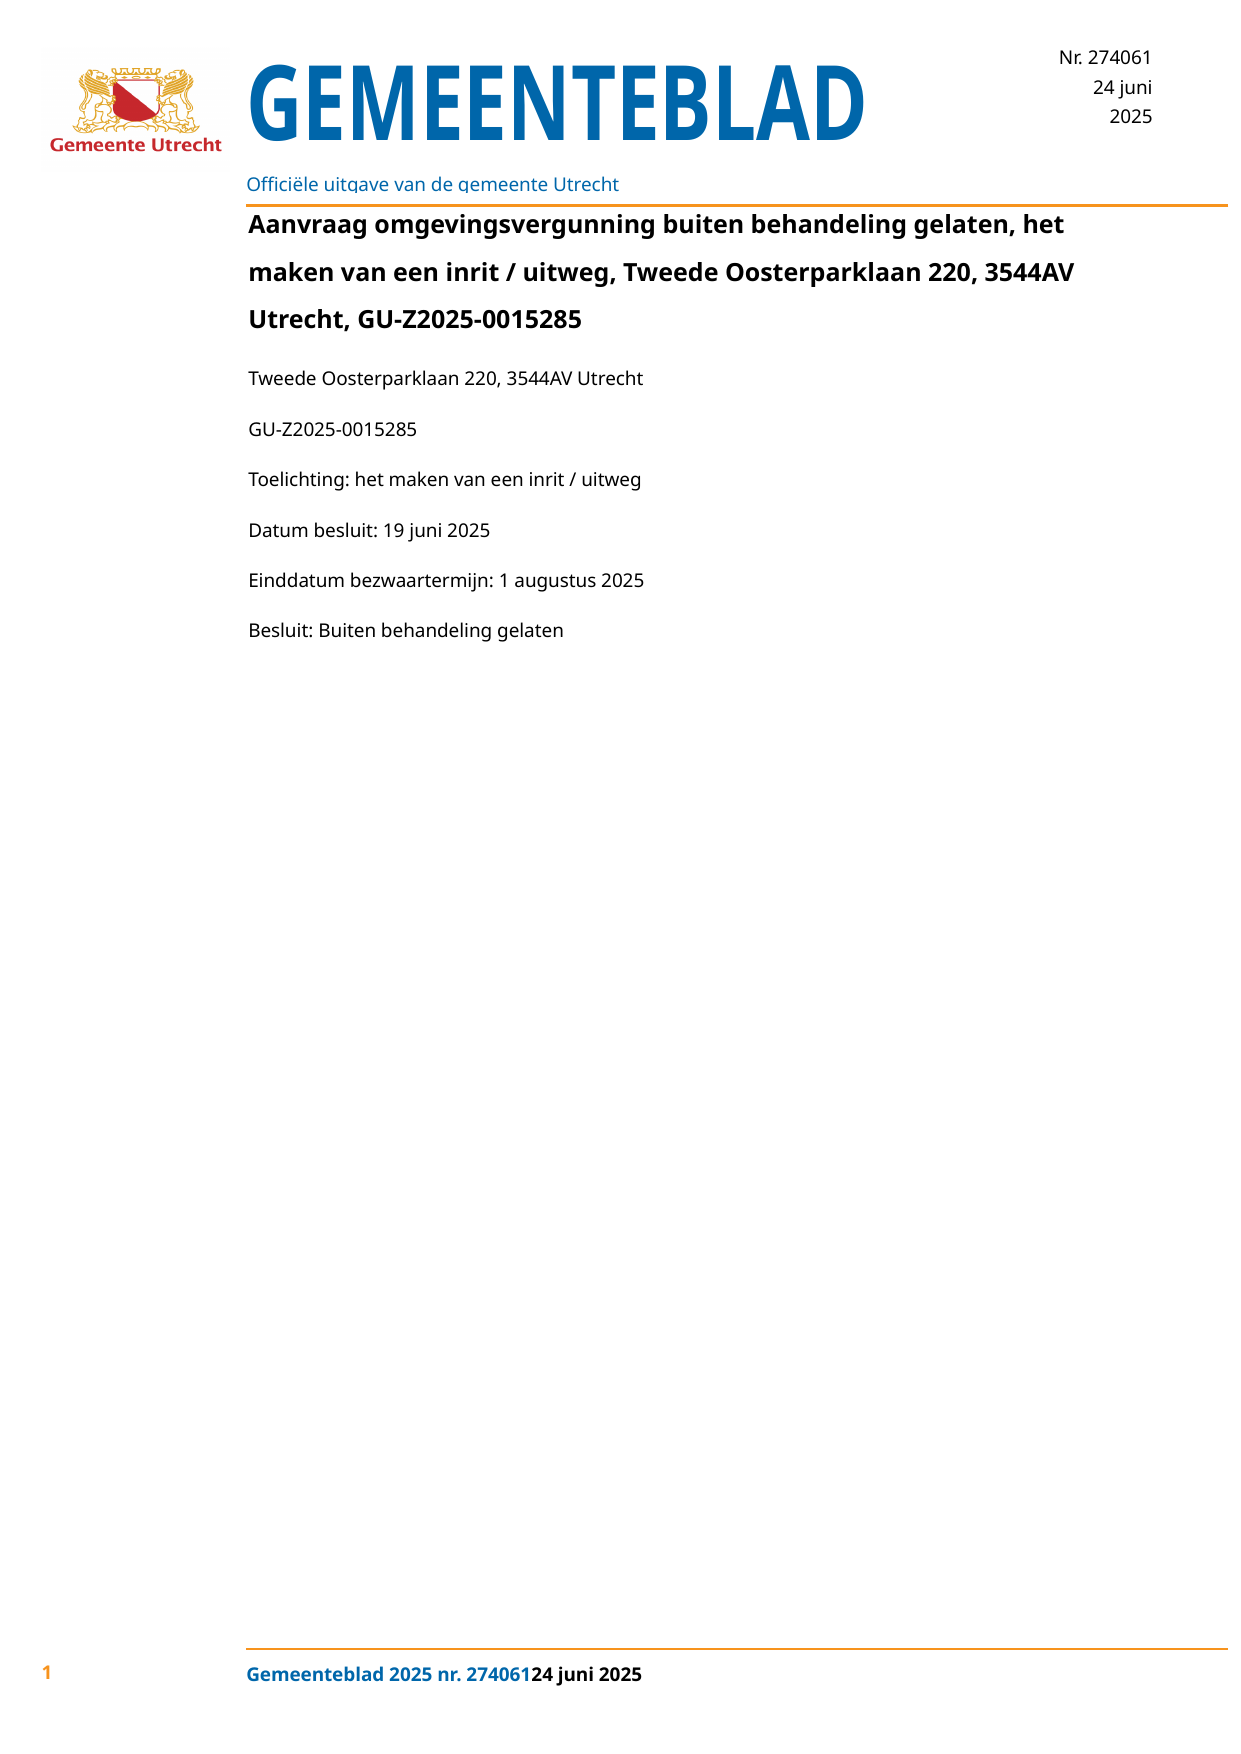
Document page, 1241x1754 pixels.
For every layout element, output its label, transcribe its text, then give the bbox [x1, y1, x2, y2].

text Besluit: Buiten behandeling gelaten [248, 618, 1152, 643]
text Einddatum bezwaartermijn: 1 augustus 2025 [248, 567, 1152, 593]
text Tweede Oosterparklaan 220, 3544AV Utrecht [248, 366, 1152, 391]
text Datum besluit: 19 juni 2025 [248, 517, 1152, 542]
text Toelichting: het maken van een inrit / uitweg [248, 466, 1152, 492]
text Aanvraag omgevingsvergunning buiten behandeling gelaten, het maken van een inrit / uitweg, Tweede Oosterparklaan 220, 3544AV Utrecht, GU-Z2025-0015285 [248, 207, 1152, 336]
picture [41, 47, 231, 172]
text GU-Z2025-0015285 [248, 416, 1152, 442]
